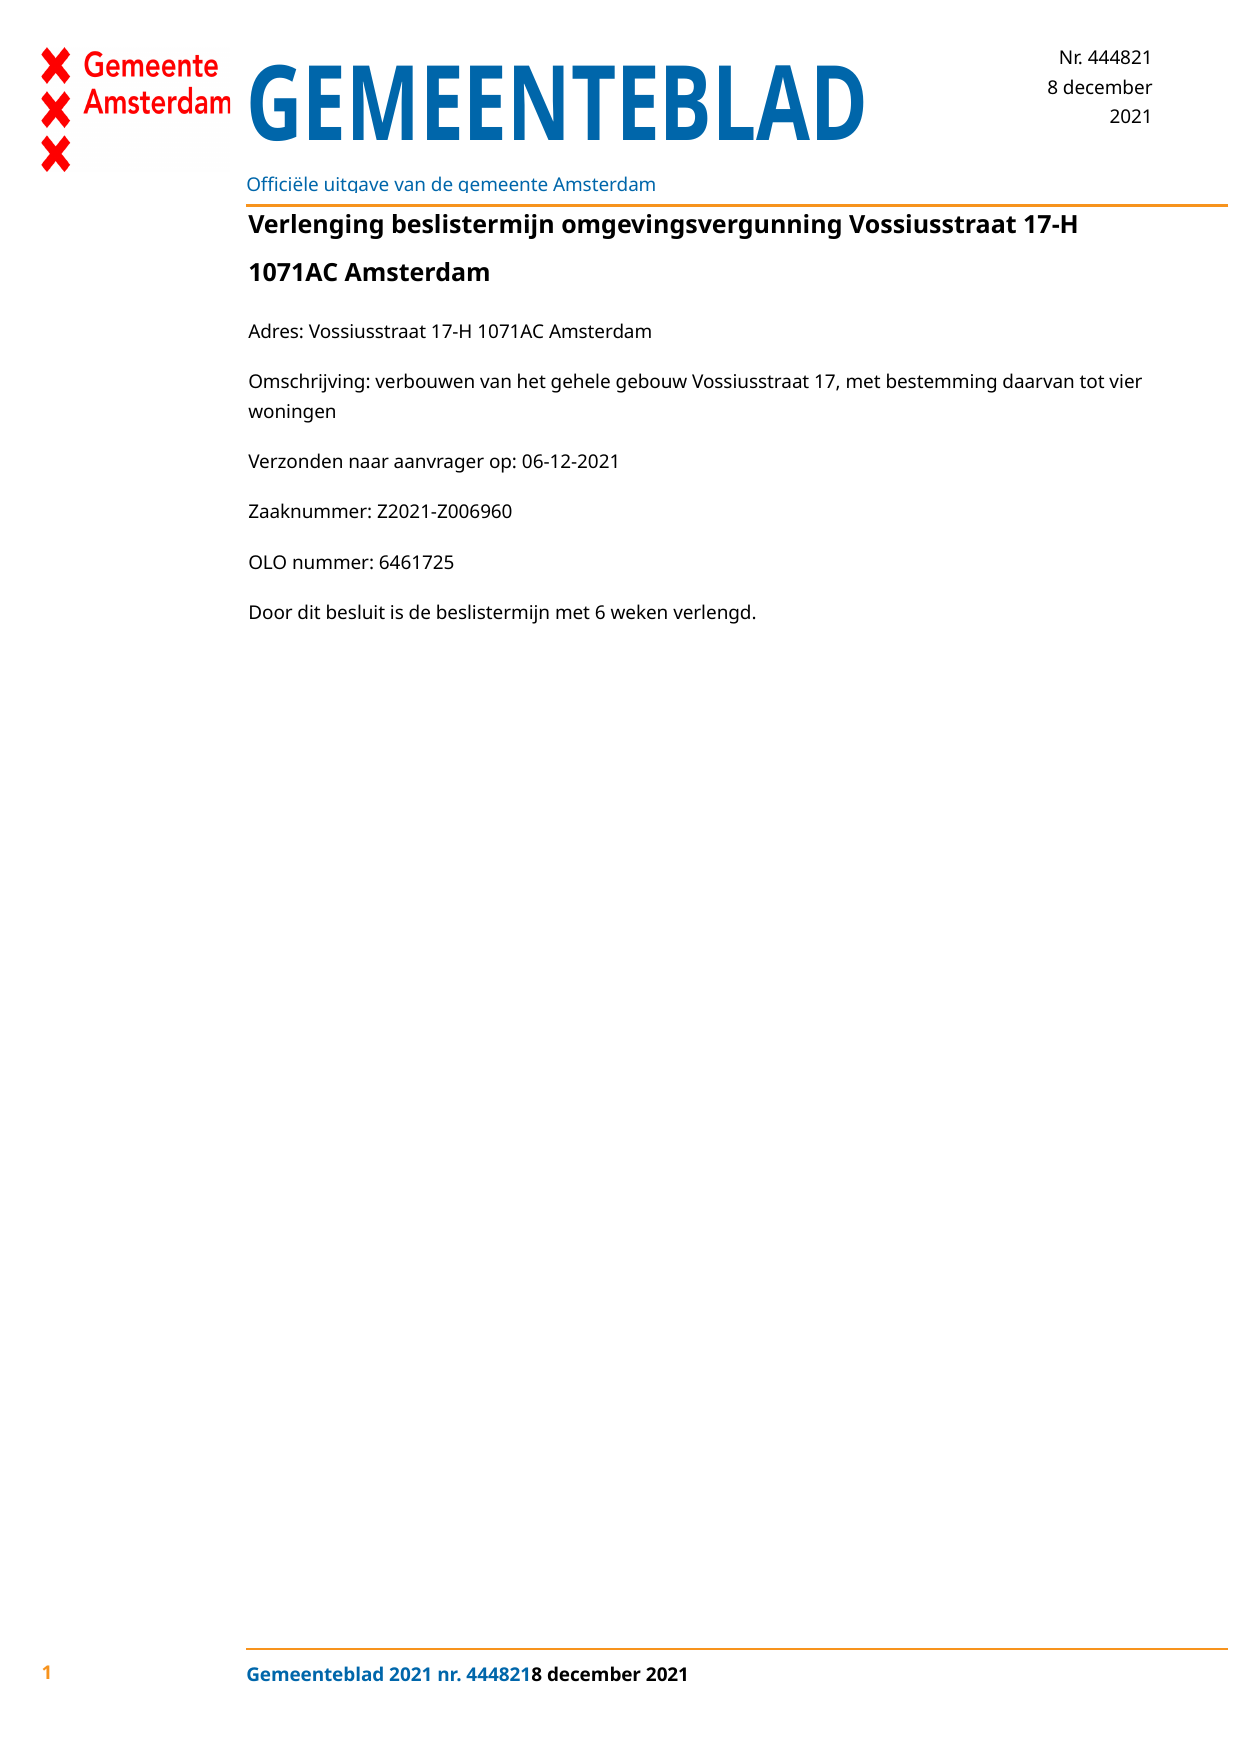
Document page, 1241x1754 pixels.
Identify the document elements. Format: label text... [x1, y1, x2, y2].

text Adres: Vossiusstraat 17-H 1071AC Amsterdam [248, 318, 1152, 344]
picture [41, 47, 231, 172]
text Verlenging beslistermijn omgevingsvergunning Vossiusstraat 17-H 1071AC Amsterdam [248, 207, 1152, 288]
text Verzonden naar aanvrager op: 06-12-2021 [248, 448, 1152, 474]
text Door dit besluit is de beslistermijn met 6 weken verlengd. [248, 599, 1152, 625]
text Zaaknummer: Z2021-Z006960 [248, 499, 1152, 524]
text Omschrijving: verbouwen van het gehele gebouw Vossiusstraat 17, met bestemming daarvan tot vier woningen [248, 368, 1152, 424]
text OLO nummer: 6461725 [248, 549, 1152, 575]
